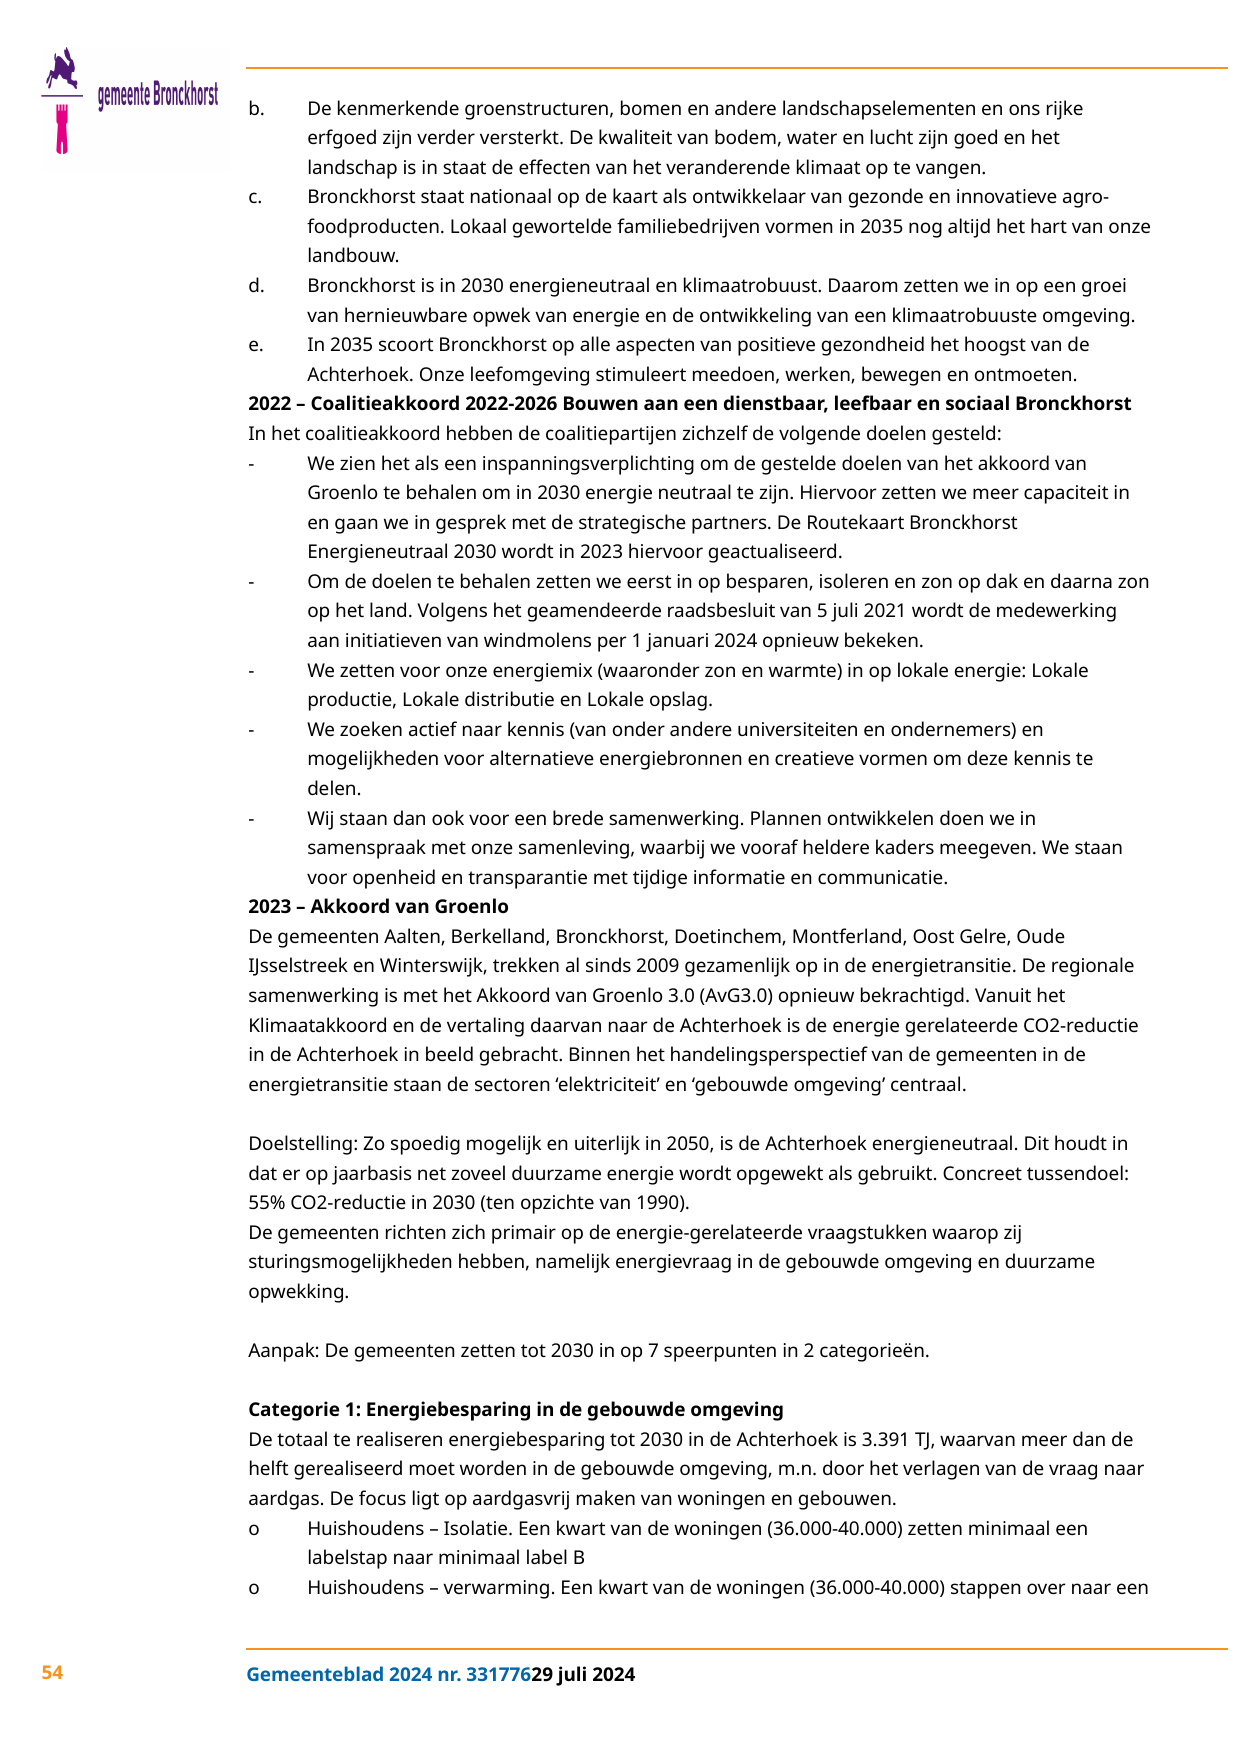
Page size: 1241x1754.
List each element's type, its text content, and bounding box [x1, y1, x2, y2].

list We zetten voor onze energiemix (waaronder zon en warmte) in op lokale energie: Lokale productie, Lokale distributie en Lokale opslag. [248, 657, 1152, 712]
text 2023 – Akkoord van Groenlo [248, 893, 1152, 919]
list We zien het als een inspanningsverplichting om de gestelde doelen van het akkoord van Groenlo te behalen om in 2030 energie neutraal te zijn. Hiervoor zetten we meer capaciteit in en gaan we in gesprek met de strategische partners. De Routekaart Bronckhorst Energieneutraal 2030 wordt in 2023 hiervoor geactualiseerd. [248, 450, 1152, 564]
list Wij staan dan ook voor een brede samenwerking. Plannen ontwikkelen doen we in samenspraak met onze samenleving, waarbij we vooraf heldere kaders meegeven. We staan voor openheid en transparantie met tijdige informatie en communicatie. [248, 805, 1152, 890]
text 2022 – Coalitieakkoord 2022-2026 Bouwen aan een dienstbaar, leefbaar en sociaal Bronckhorst [248, 391, 1152, 416]
list Bronckhorst is in 2030 energieneutraal en klimaatrobuust. Daarom zetten we in op een groei van hernieuwbare opwek van energie en de ontwikkeling van een klimaatrobuuste omgeving. [248, 272, 1152, 328]
text In het coalitieakkoord hebben de coalitiepartijen zichzelf de volgende doelen gesteld: [248, 420, 1152, 446]
list Bronckhorst staat nationaal op de kaart als ontwikkelaar van gezonde en innovatieve agro-foodproducten. Lokaal gewortelde familiebedrijven vormen in 2035 nog altijd het hart van onze landbouw. [248, 183, 1152, 268]
list Huishoudens – verwarming. Een kwart van de woningen (36.000-40.000) stappen over naar een [248, 1574, 1152, 1600]
text Aanpak: De gemeenten zetten tot 2030 in op 7 speerpunten in 2 categorieën. [248, 1337, 1152, 1363]
text Categorie 1: Energiebesparing in de gebouwde omgeving [248, 1396, 1152, 1422]
text Doelstelling: Zo spoedig mogelijk en uiterlijk in 2050, is de Achterhoek energieneutraal. Dit houdt in dat er op jaarbasis net zoveel duurzame energie wordt opgewekt als gebruikt. Concreet tussendoel: 55% CO2-reductie in 2030 (ten opzichte van 1990). [248, 1130, 1152, 1215]
picture [41, 47, 231, 172]
text De gemeenten Aalten, Berkelland, Bronckhorst, Doetinchem, Montferland, Oost Gelre, Oude IJsselstreek en Winterswijk, trekken al sinds 2009 gezamenlijk op in de energietransitie. De regionale samenwerking is met het Akkoord van Groenlo 3.0 (AvG3.0) opnieuw bekrachtigd. Vanuit het Klimaatakkoord en de vertaling daarvan naar de Achterhoek is de energie gerelateerde CO2-reductie in de Achterhoek in beeld gebracht. Binnen het handelingsperspectief van de gemeenten in de energietransitie staan de sectoren ‘elektriciteit’ en ‘gebouwde omgeving’ centraal. [248, 923, 1152, 1097]
list Om de doelen te behalen zetten we eerst in op besparen, isoleren en zon op dak en daarna zon op het land. Volgens het geamendeerde raadsbesluit van 5 juli 2021 wordt de medewerking aan initiatieven van windmolens per 1 januari 2024 opnieuw bekeken. [248, 568, 1152, 653]
text De gemeenten richten zich primair op de energie-gerelateerde vraagstukken waarop zij sturingsmogelijkheden hebben, namelijk energievraag in de gebouwde omgeving en duurzame opwekking. [248, 1219, 1152, 1304]
list We zoeken actief naar kennis (van onder andere universiteiten en ondernemers) en mogelijkheden voor alternatieve energiebronnen en creatieve vormen om deze kennis te delen. [248, 716, 1152, 801]
list Huishoudens – Isolatie. Een kwart van de woningen (36.000-40.000) zetten minimaal een labelstap naar minimaal label B [248, 1515, 1152, 1570]
list In 2035 scoort Bronckhorst op alle aspecten van positieve gezondheid het hoogst van de Achterhoek. Onze leefomgeving stimuleert meedoen, werken, bewegen en ontmoeten. [248, 331, 1152, 387]
list De kenmerkende groenstructuren, bomen en andere landschapselementen en ons rijke erfgoed zijn verder versterkt. De kwaliteit van bodem, water en lucht zijn goed en het landschap is in staat de effecten van het veranderende klimaat op te vangen. [248, 95, 1152, 180]
text De totaal te realiseren energiebesparing tot 2030 in de Achterhoek is 3.391 TJ, waarvan meer dan de helft gerealiseerd moet worden in de gebouwde omgeving, m.n. door het verlagen van de vraag naar aardgas. De focus ligt op aardgasvrij maken van woningen en gebouwen. [248, 1426, 1152, 1511]
